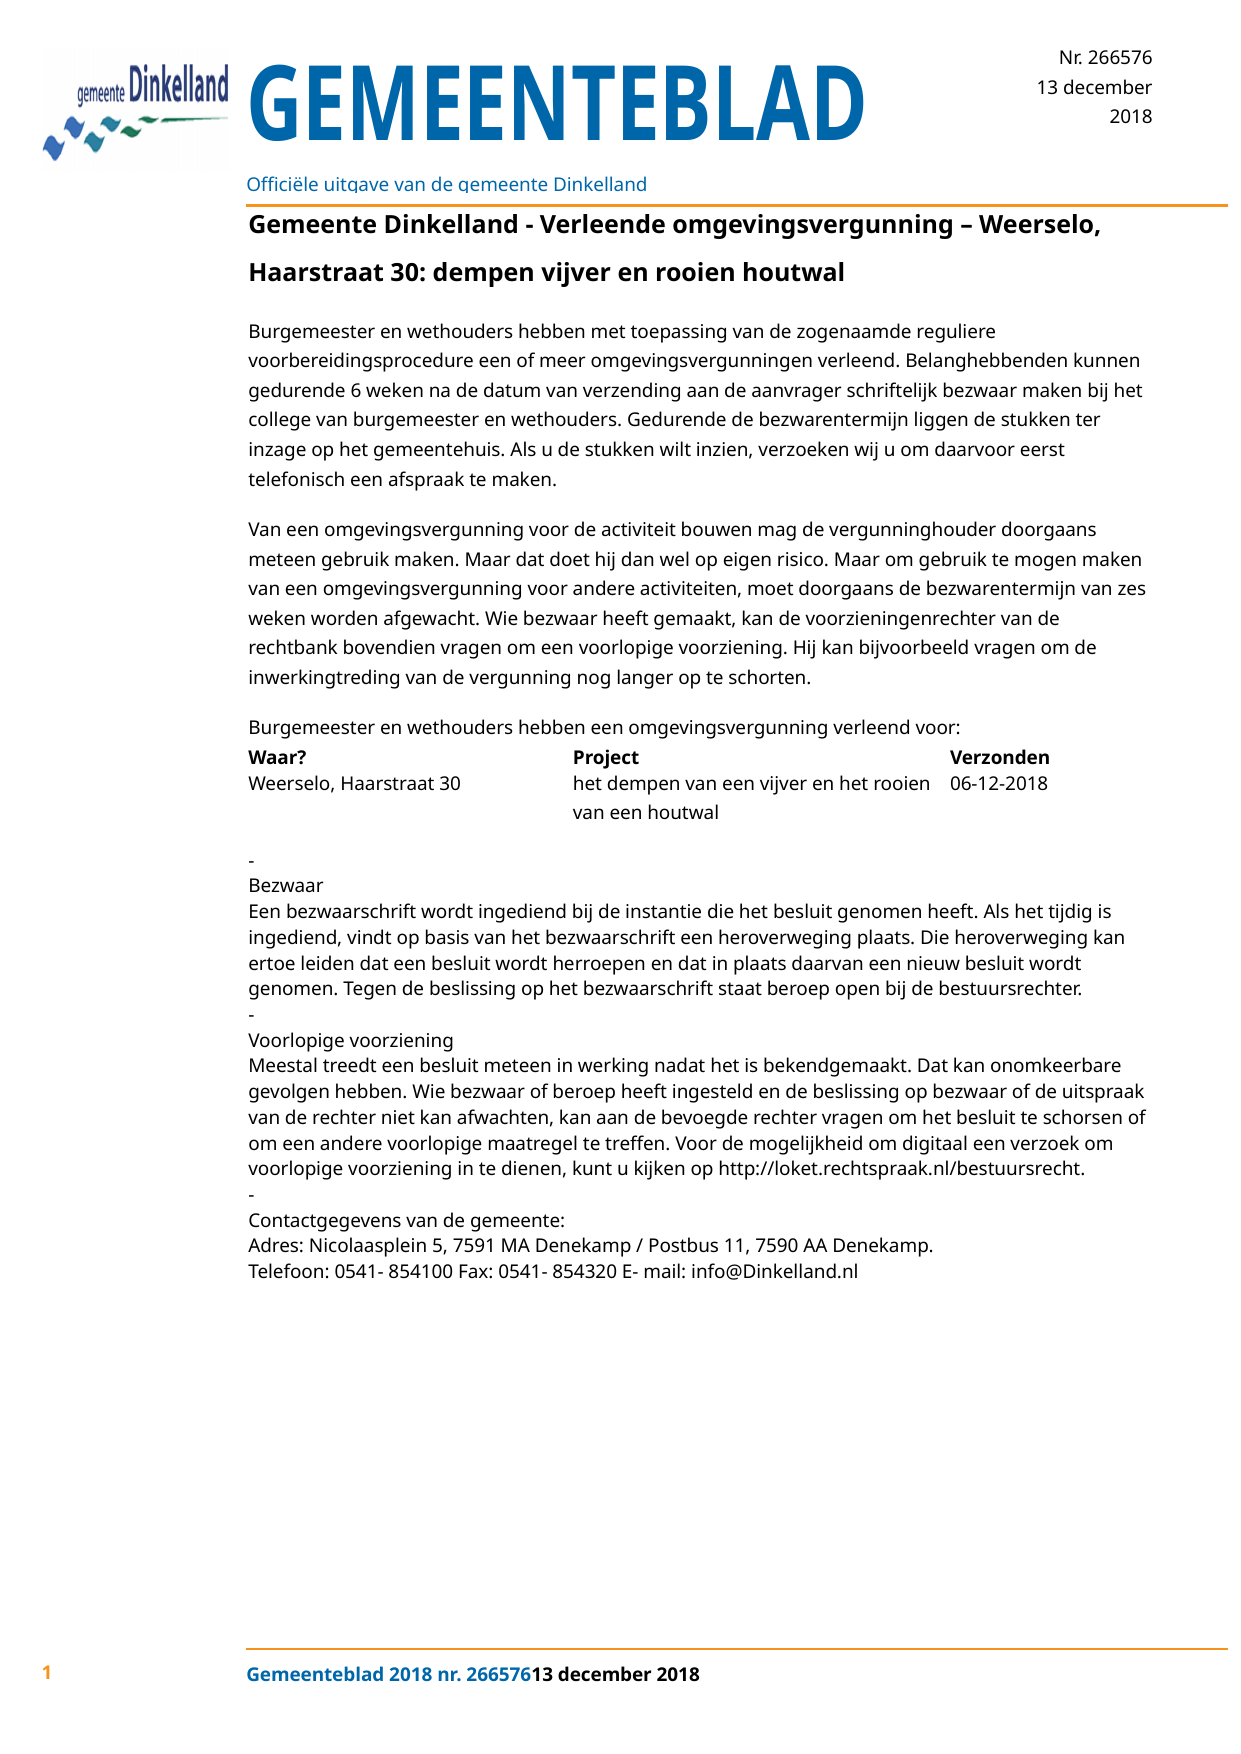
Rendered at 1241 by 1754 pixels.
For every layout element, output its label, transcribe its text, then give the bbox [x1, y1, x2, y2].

text - [248, 847, 1152, 872]
text Gemeente Dinkelland - Verleende omgevingsvergunning – Weerselo, Haarstraat 30: dempen vijver en rooien houtwal [248, 207, 1152, 288]
text - [248, 1001, 1152, 1027]
picture [41, 47, 231, 172]
text Burgemeester en wethouders hebben een omgevingsvergunning verleend voor: [248, 714, 1152, 740]
table_cell 06-12-2018 [950, 770, 1152, 825]
table_header Waar? [248, 744, 573, 770]
table_header Project [573, 744, 950, 770]
table_cell het dempen van een vijver en het rooien van een houtwal [573, 770, 950, 825]
text Van een omgevingsvergunning voor de activiteit bouwen mag de vergunninghouder doorgaans meteen gebruik maken. Maar dat doet hij dan wel op eigen risico. Maar om gebruik te mogen maken van een omgevingsvergunning voor andere activiteiten, moet doorgaans de bezwarentermijn van zes weken worden afgewacht. Wie bezwaar heeft gemaakt, kan de voorzieningenrechter van de rechtbank bovendien vragen om een voorlopige voorziening. Hij kan bijvoorbeeld vragen om de inwerkingtreding van de vergunning nog langer op te schorten. [248, 516, 1152, 690]
text Voorlopige voorziening [248, 1027, 1152, 1053]
text Meestal treedt een besluit meteen in werking nadat het is bekendgemaakt. Dat kan onomkeerbare gevolgen hebben. Wie bezwaar of beroep heeft ingesteld en de beslissing op bezwaar of de uitspraak van de rechter niet kan afwachten, kan aan de bevoegde rechter vragen om het besluit te schorsen of om een andere voorlopige maatregel te treffen. Voor de mogelijkheid om digitaal een verzoek om voorlopige voorziening in te dienen, kunt u kijken op http://loket.rechtspraak.nl/bestuursrecht. [248, 1053, 1152, 1181]
text Bezwaar [248, 872, 1152, 898]
text Burgemeester en wethouders hebben met toepassing van de zogenaamde reguliere voorbereidingsprocedure een of meer omgevingsvergunningen verleend. Belanghebbenden kunnen gedurende 6 weken na de datum van verzending aan de aanvrager schriftelijk bezwaar maken bij het college van burgemeester en wethouders. Gedurende de bezwarentermijn liggen de stukken ter inzage op het gemeentehuis. Als u de stukken wilt inzien, verzoeken wij u om daarvoor eerst telefonisch een afspraak te maken. [248, 318, 1152, 492]
text Contactgegevens van de gemeente: [248, 1207, 1152, 1233]
text Een bezwaarschrift wordt ingediend bij de instantie die het besluit genomen heeft. Als het tijdig is ingediend, vindt op basis van het bezwaarschrift een heroverweging plaats. Die heroverweging kan ertoe leiden dat een besluit wordt herroepen en dat in plaats daarvan een nieuw besluit wordt genomen. Tegen de beslissing op het bezwaarschrift staat beroep open bij de bestuursrechter. [248, 898, 1152, 1001]
table_cell Weerselo, Haarstraat 30 [248, 770, 573, 825]
text Telefoon: 0541- 854100 Fax: 0541- 854320 E- mail: info@Dinkelland.nl [248, 1258, 1152, 1284]
text Adres: Nicolaasplein 5, 7591 MA Denekamp / Postbus 11, 7590 AA Denekamp. [248, 1233, 1152, 1258]
table_header Verzonden [950, 744, 1152, 770]
text - [248, 1181, 1152, 1207]
